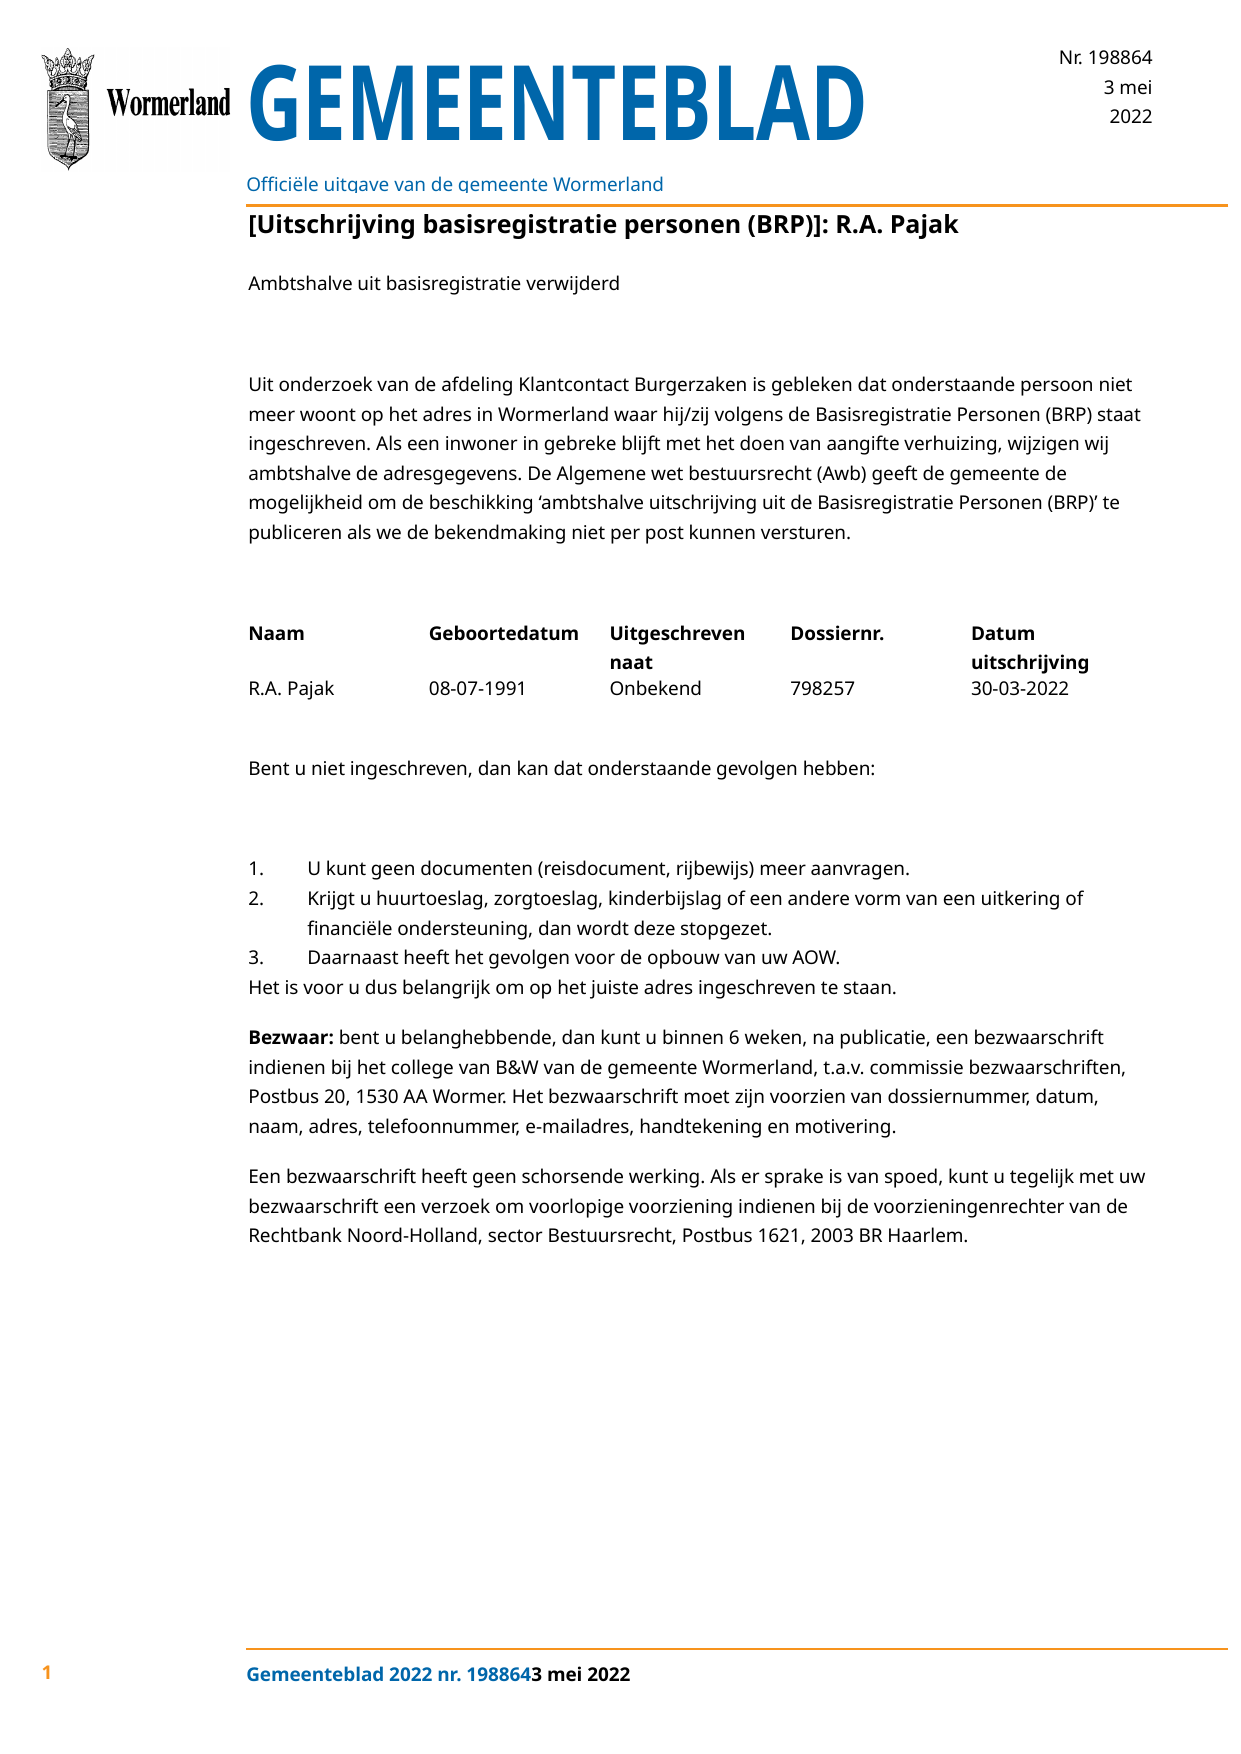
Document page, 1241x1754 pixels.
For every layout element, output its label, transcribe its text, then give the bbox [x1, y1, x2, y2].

text Bent u niet ingeschreven, dan kan dat onderstaande gevolgen hebben: [248, 755, 1152, 780]
table_header Datum uitschrijving [971, 620, 1152, 675]
table_cell 08-07-1991 [429, 675, 609, 701]
table_cell R.A. Pajak [248, 675, 429, 701]
list Daarnaast heeft het gevolgen voor de opbouw van uw AOW. [248, 944, 1152, 970]
text Uit onderzoek van de afdeling Klantcontact Burgerzaken is gebleken dat onderstaande persoon niet meer woont op het adres in Wormerland waar hij/zij volgens de Basisregistratie Personen (BRP) staat ingeschreven. Als een inwoner in gebreke blijft met het doen van aangifte verhuizing, wijzigen wij ambtshalve de adresgegevens. De Algemene wet bestuursrecht (Awb) geeft de gemeente de mogelijkheid om de beschikking ‘ambtshalve uitschrijving uit de Basisregistratie Personen (BRP)’ te publiceren als we de bekendmaking niet per post kunnen versturen. [248, 371, 1152, 545]
list Krijgt u huurtoeslag, zorgtoeslag, kinderbijslag of een andere vorm van een uitkering of financiële ondersteuning, dan wordt deze stopgezet. [248, 885, 1152, 940]
table_cell Onbekend [609, 675, 790, 701]
picture [41, 47, 231, 172]
text Het is voor u dus belangrijk om op het juiste adres ingeschreven te staan. [248, 974, 1152, 999]
text [Uitschrijving basisregistratie personen (BRP)]: R.A. Pajak [248, 207, 1152, 241]
table_header Uitgeschreven naat [609, 620, 790, 675]
text Bezwaar: bent u belanghebbende, dan kunt u binnen 6 weken, na publicatie, een bezwaarschrift indienen bij het college van B&W van de gemeente Wormerland, t.a.v. commissie bezwaarschriften, Postbus 20, 1530 AA Wormer. Het bezwaarschrift moet zijn voorzien van dossiernummer, datum, naam, adres, telefoonnummer, e-mailadres, handtekening en motivering. [248, 1024, 1152, 1139]
text Een bezwaarschrift heeft geen schorsende werking. Als er sprake is van spoed, kunt u tegelijk met uw bezwaarschrift een verzoek om voorlopige voorziening indienen bij de voorzieningenrechter van de Rechtbank Noord-Holland, sector Bestuursrecht, Postbus 1621, 2003 BR Haarlem. [248, 1163, 1152, 1248]
table_header Dossiernr. [790, 620, 971, 675]
list U kunt geen documenten (reisdocument, rijbewijs) meer aanvragen. [248, 856, 1152, 881]
table_header Geboortedatum [429, 620, 609, 675]
text Ambtshalve uit basisregistratie verwijderd [248, 270, 1152, 296]
table_header Naam [248, 620, 429, 675]
table_cell 30-03-2022 [971, 675, 1152, 701]
table_cell 798257 [790, 675, 971, 701]
